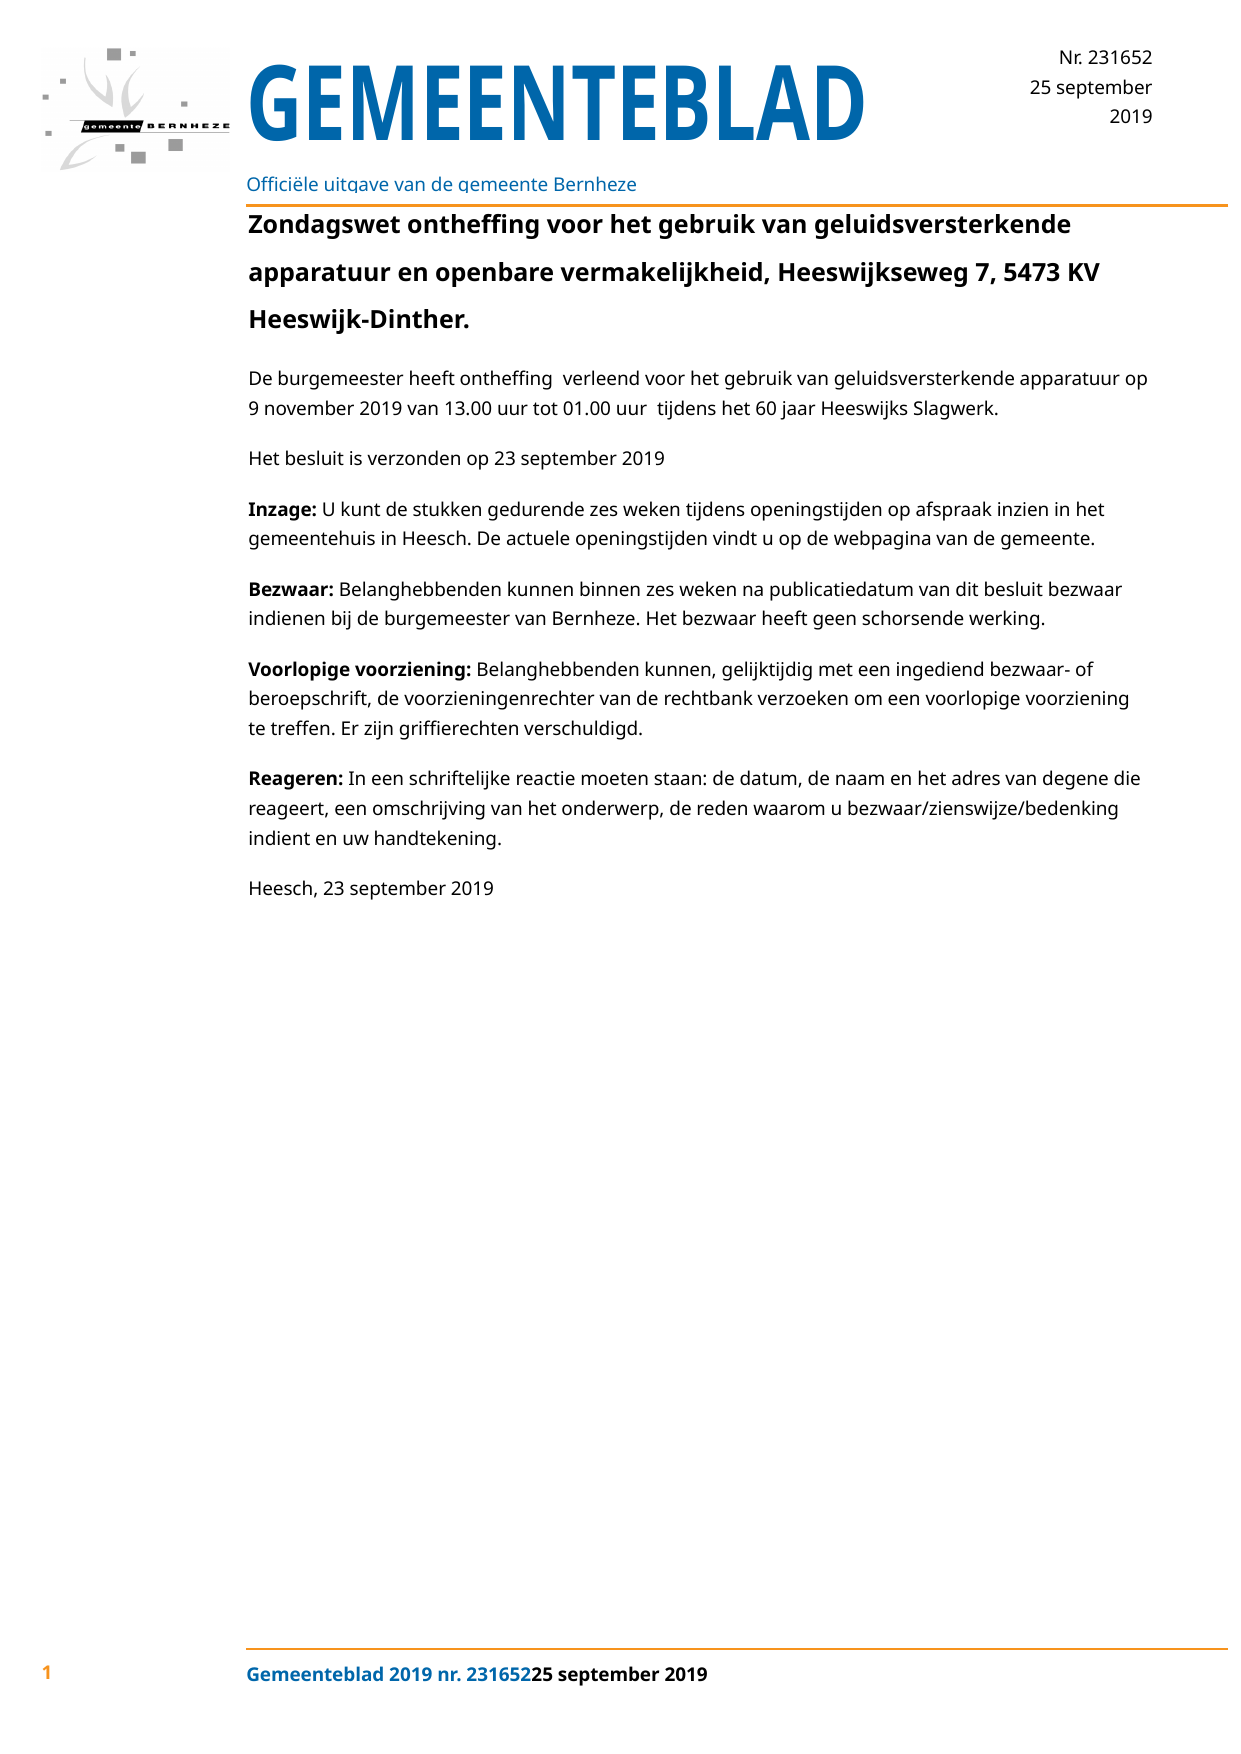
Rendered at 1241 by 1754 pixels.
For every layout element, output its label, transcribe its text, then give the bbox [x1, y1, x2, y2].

text Voorlopige voorziening: Belanghebbenden kunnen, gelijktijdig met een ingediend bezwaar- of beroepschrift, de voorzieningenrechter van de rechtbank verzoeken om een voorlopige voorziening te treffen. Er zijn griffierechten verschuldigd. [248, 656, 1152, 741]
text Het besluit is verzonden op 23 september 2019 [248, 446, 1152, 471]
text De burgemeester heeft ontheffing verleend voor het gebruik van geluidsversterkende apparatuur op 9 november 2019 van 13.00 uur tot 01.00 uur tijdens het 60 jaar Heeswijks Slagwerk. [248, 366, 1152, 421]
text Heesch, 23 september 2019 [248, 875, 1152, 901]
text Inzage: U kunt de stukken gedurende zes weken tijdens openingstijden op afspraak inzien in het gemeentehuis in Heesch. De actuele openingstijden vindt u op de webpagina van de gemeente. [248, 496, 1152, 551]
text Reageren: In een schriftelijke reactie moeten staan: de datum, de naam en het adres van degene die reageert, een omschrijving van het onderwerp, de reden waarom u bezwaar/zienswijze/bedenking indient en uw handtekening. [248, 766, 1152, 850]
picture [41, 47, 231, 172]
text Zondagswet ontheffing voor het gebruik van geluidsversterkende apparatuur en openbare vermakelijkheid, Heeswijkseweg 7, 5473 KV Heeswijk-Dinther. [248, 207, 1152, 336]
text Bezwaar: Belanghebbenden kunnen binnen zes weken na publicatiedatum van dit besluit bezwaar indienen bij de burgemeester van Bernheze. Het bezwaar heeft geen schorsende werking. [248, 576, 1152, 631]
